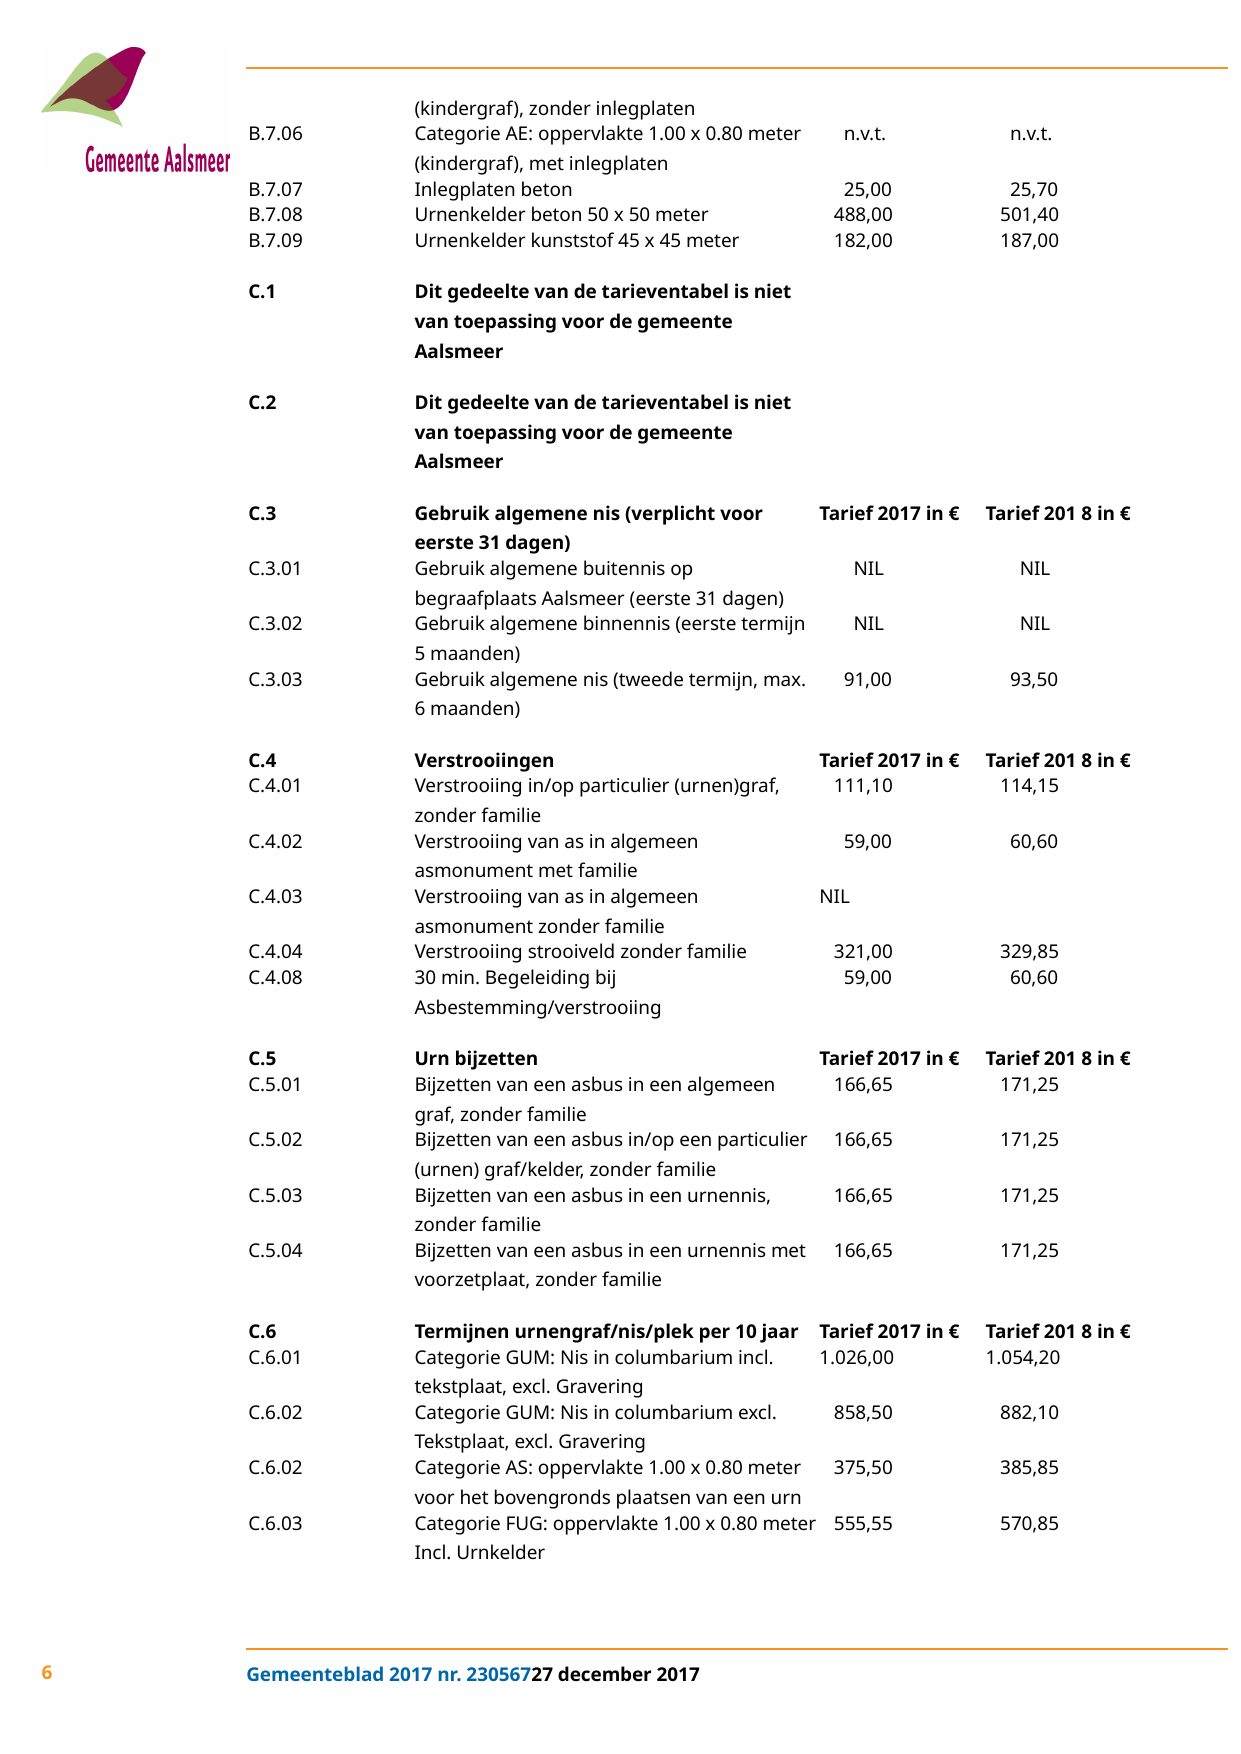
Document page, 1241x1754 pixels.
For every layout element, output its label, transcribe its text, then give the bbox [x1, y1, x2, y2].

table_cell 60,60 [985, 828, 1152, 883]
table_cell C.2 [248, 389, 414, 474]
table_cell Bijzetten van een asbus in een algemeen graf, zonder familie [414, 1071, 819, 1126]
table_cell [985, 474, 1152, 500]
table_cell [248, 1565, 414, 1591]
table_cell [819, 279, 985, 364]
table_cell [248, 1020, 414, 1045]
table_cell C.6.02 [248, 1399, 414, 1454]
table_cell [248, 1293, 414, 1318]
table_cell Tarief 2017 in € [819, 747, 985, 773]
table_cell 166,65 [819, 1182, 985, 1237]
table_cell [819, 721, 985, 747]
table_cell 182,00 [819, 227, 985, 253]
table_cell Gebruik algemene buitennis op begraafplaats Aalsmeer (eerste 31 dagen) [414, 555, 819, 611]
table_cell NIL [819, 555, 985, 611]
table_cell 59,00 [819, 828, 985, 883]
table_cell Tarief 201 8 in € [985, 500, 1152, 555]
table_cell [819, 253, 985, 279]
table_cell Verstrooiing van as in algemeen asmonument met familie [414, 828, 819, 883]
table_cell Tarief 2017 in € [819, 500, 985, 555]
table_cell [819, 1565, 985, 1591]
table_cell [985, 95, 1152, 121]
table_cell [985, 1020, 1152, 1045]
table_cell n.v.t. [985, 121, 1152, 176]
table_cell Categorie AE: oppervlakte 1.00 x 0.80 meter (kindergraf), met inlegplaten [414, 121, 819, 176]
table_cell Bijzetten van een asbus in/op een particulier (urnen) graf/kelder, zonder familie [414, 1126, 819, 1182]
table_cell C.4.08 [248, 964, 414, 1020]
table_cell [985, 253, 1152, 279]
table_cell 93,50 [985, 666, 1152, 721]
table_cell [414, 1293, 819, 1318]
table_cell Categorie GUM: Nis in columbarium incl. tekstplaat, excl. Gravering [414, 1344, 819, 1399]
table_cell 166,65 [819, 1237, 985, 1292]
table_cell [414, 1020, 819, 1045]
table_cell 171,25 [985, 1071, 1152, 1126]
table_cell 488,00 [819, 202, 985, 227]
table_cell Gebruik algemene binnennis (eerste termijn 5 maanden) [414, 611, 819, 666]
table_cell C.5.03 [248, 1182, 414, 1237]
table_cell 59,00 [819, 964, 985, 1020]
table_cell C.5 [248, 1045, 414, 1071]
table_cell C.6.02 [248, 1455, 414, 1510]
table_cell C.6 [248, 1318, 414, 1344]
table_cell C.3.03 [248, 666, 414, 721]
table_cell Verstrooiing van as in algemeen asmonument zonder familie [414, 883, 819, 939]
table_cell Urnenkelder kunststof 45 x 45 meter [414, 227, 819, 253]
table_cell [414, 474, 819, 500]
table_cell [248, 474, 414, 500]
table_cell B.7.06 [248, 121, 414, 176]
table_cell 329,85 [985, 939, 1152, 964]
table_cell Dit gedeelte van de tarieventabel is niet van toepassing voor de gemeente Aalsmeer [414, 389, 819, 474]
table_cell 30 min. Begeleiding bij Asbestemming/verstrooiing [414, 964, 819, 1020]
table_cell Termijnen urnengraf/nis/plek per 10 jaar [414, 1318, 819, 1344]
table_cell [819, 389, 985, 474]
table_cell 1.026,00 [819, 1344, 985, 1399]
table_cell C.5.02 [248, 1126, 414, 1182]
picture [41, 47, 231, 172]
table_cell 114,15 [985, 773, 1152, 828]
table_cell C.3.02 [248, 611, 414, 666]
table_cell NIL [985, 611, 1152, 666]
table_cell C.4.03 [248, 883, 414, 939]
table_cell 1.054,20 [985, 1344, 1152, 1399]
table_cell Gebruik algemene nis (tweede termijn, max. 6 maanden) [414, 666, 819, 721]
table_cell [248, 364, 414, 389]
table_cell C.3 [248, 500, 414, 555]
table_cell B.7.07 [248, 176, 414, 202]
table_cell Gebruik algemene nis (verplicht voor eerste 31 dagen) [414, 500, 819, 555]
table_cell C.5.04 [248, 1237, 414, 1292]
table_cell B.7.09 [248, 227, 414, 253]
table_cell 166,65 [819, 1126, 985, 1182]
table_cell n.v.t. [819, 121, 985, 176]
table_cell [819, 1020, 985, 1045]
table_cell Bijzetten van een asbus in een urnennis met voorzetplaat, zonder familie [414, 1237, 819, 1292]
table_cell Tarief 201 8 in € [985, 747, 1152, 773]
table_cell Categorie FUG: oppervlakte 1.00 x 0.80 meter Incl. Urnkelder [414, 1510, 819, 1565]
table_cell Verstrooiing strooiveld zonder familie [414, 939, 819, 964]
table_cell [414, 364, 819, 389]
table_cell 882,10 [985, 1399, 1152, 1454]
table_cell Tarief 201 8 in € [985, 1045, 1152, 1071]
table_cell NIL [985, 555, 1152, 611]
table_cell 858,50 [819, 1399, 985, 1454]
table_cell Categorie AS: oppervlakte 1.00 x 0.80 meter voor het bovengronds plaatsen van een urn [414, 1455, 819, 1510]
table_cell 171,25 [985, 1237, 1152, 1292]
table_cell C.4.04 [248, 939, 414, 964]
table_cell (kindergraf), zonder inlegplaten [414, 95, 819, 121]
table_cell C.3.01 [248, 555, 414, 611]
table_cell [985, 279, 1152, 364]
table_cell [819, 1293, 985, 1318]
table_cell C.5.01 [248, 1071, 414, 1126]
table_cell Dit gedeelte van de tarieventabel is niet van toepassing voor de gemeente Aalsmeer [414, 279, 819, 364]
table_cell [819, 364, 985, 389]
table_cell [985, 364, 1152, 389]
table_cell 570,85 [985, 1510, 1152, 1565]
table_cell 171,25 [985, 1126, 1152, 1182]
table_cell C.4.02 [248, 828, 414, 883]
table_cell 385,85 [985, 1455, 1152, 1510]
table_cell C.6.01 [248, 1344, 414, 1399]
table_cell [985, 721, 1152, 747]
table_cell 25,00 [819, 176, 985, 202]
table_cell NIL [819, 611, 985, 666]
table_cell Urnenkelder beton 50 x 50 meter [414, 202, 819, 227]
table_cell B.7.08 [248, 202, 414, 227]
table_cell [985, 1293, 1152, 1318]
table_cell C.1 [248, 279, 414, 364]
table_cell [414, 1565, 819, 1591]
table_cell 166,65 [819, 1071, 985, 1126]
table_cell NIL [819, 883, 985, 939]
table_cell 375,50 [819, 1455, 985, 1510]
table_cell [819, 474, 985, 500]
table_cell 25,70 [985, 176, 1152, 202]
table_cell 321,00 [819, 939, 985, 964]
table_cell [248, 721, 414, 747]
table_cell Verstrooiing in/op particulier (urnen)graf, zonder familie [414, 773, 819, 828]
table_cell Tarief 2017 in € [819, 1045, 985, 1071]
table_cell C.4.01 [248, 773, 414, 828]
table_cell Urn bijzetten [414, 1045, 819, 1071]
table_cell [414, 721, 819, 747]
table_cell C.4 [248, 747, 414, 773]
table_cell [985, 389, 1152, 474]
table_cell 555,55 [819, 1510, 985, 1565]
table_cell [819, 95, 985, 121]
table_cell 187,00 [985, 227, 1152, 253]
table_cell Inlegplaten beton [414, 176, 819, 202]
table_cell Verstrooiingen [414, 747, 819, 773]
table_cell Categorie GUM: Nis in columbarium excl. Tekstplaat, excl. Gravering [414, 1399, 819, 1454]
table_cell 111,10 [819, 773, 985, 828]
table_cell 60,60 [985, 964, 1152, 1020]
table_cell [248, 95, 414, 121]
table_cell Tarief 201 8 in € [985, 1318, 1152, 1344]
table_cell 91,00 [819, 666, 985, 721]
table_cell 501,40 [985, 202, 1152, 227]
table_cell [985, 1565, 1152, 1591]
table_cell [248, 253, 414, 279]
table_cell 171,25 [985, 1182, 1152, 1237]
table_cell [985, 883, 1152, 939]
table_cell Tarief 2017 in € [819, 1318, 985, 1344]
table_cell Bijzetten van een asbus in een urnennis, zonder familie [414, 1182, 819, 1237]
table_cell [414, 253, 819, 279]
table_cell C.6.03 [248, 1510, 414, 1565]
